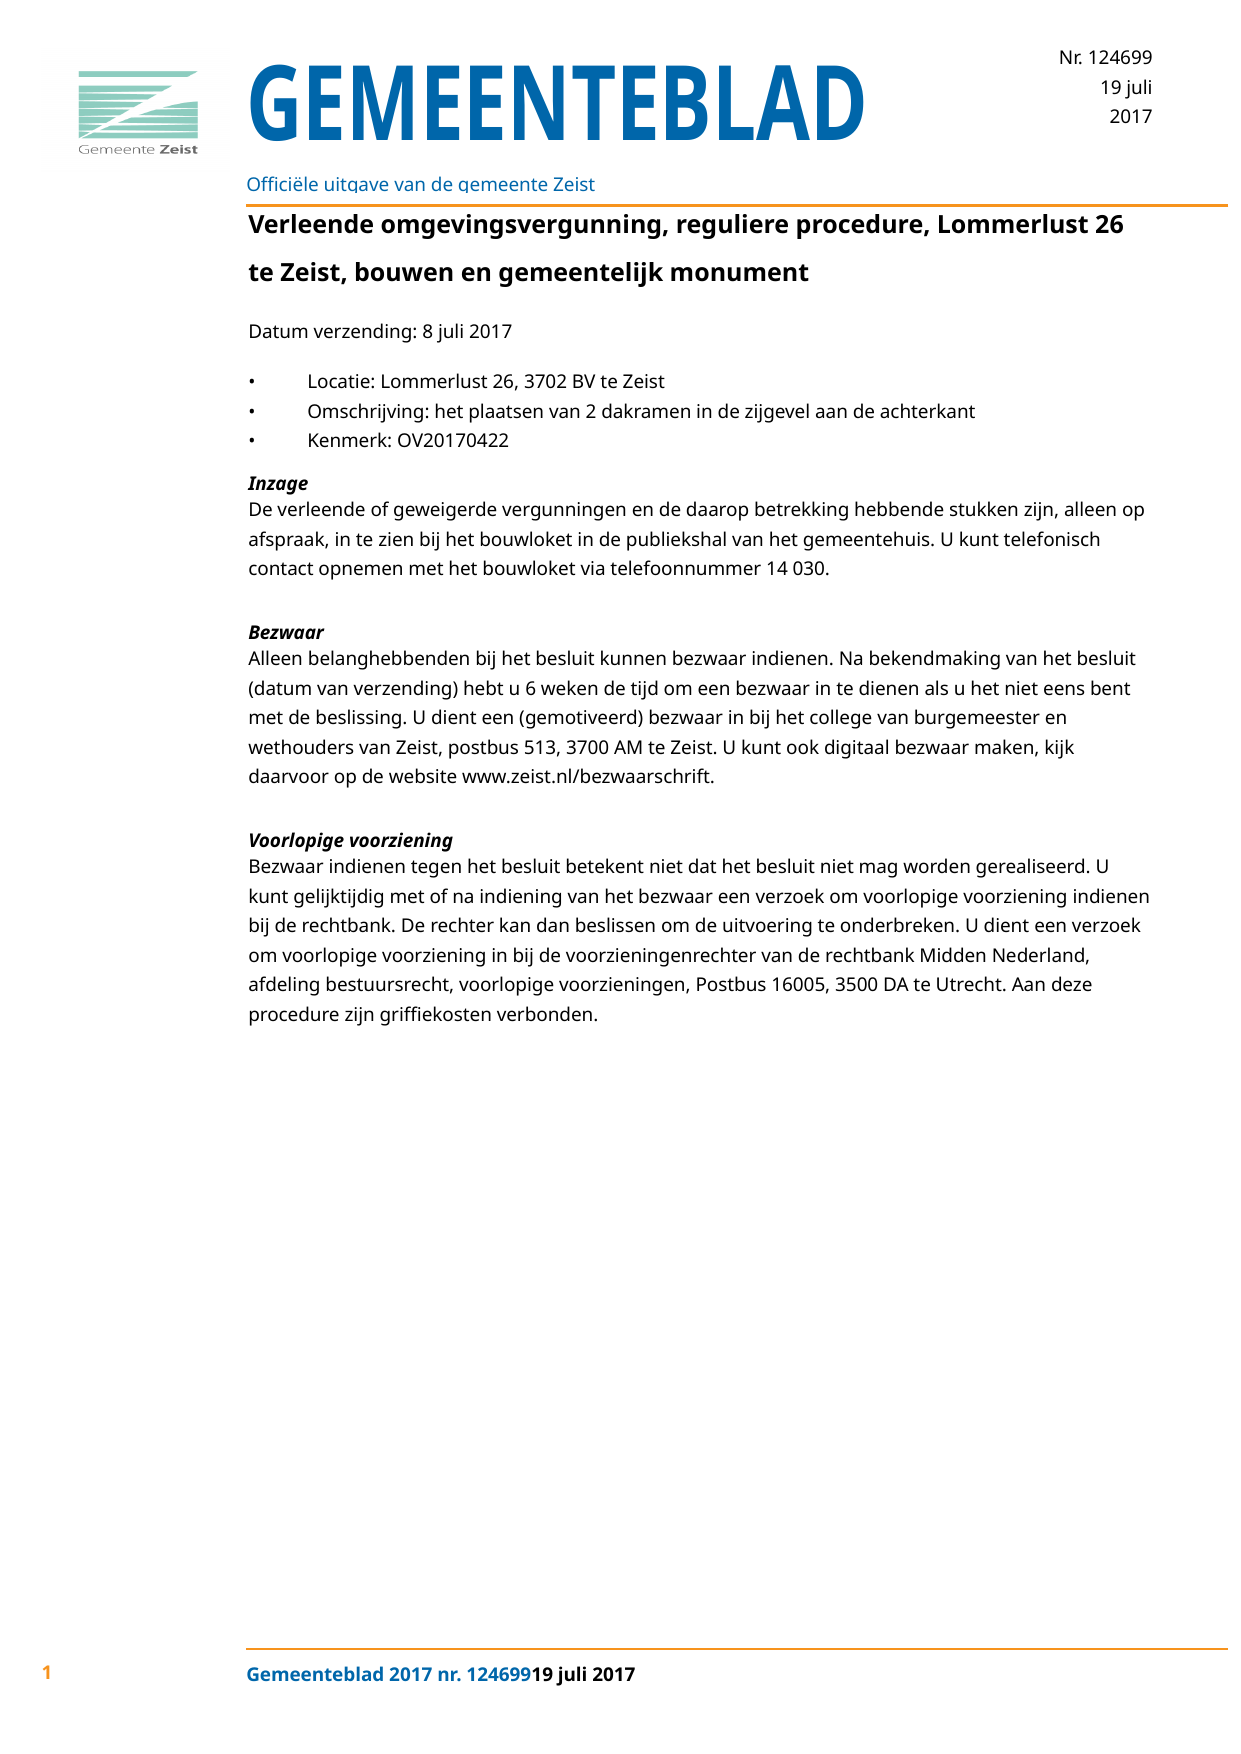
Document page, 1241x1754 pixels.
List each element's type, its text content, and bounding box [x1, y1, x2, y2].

text Inzage [248, 471, 1152, 496]
text Datum verzending: 8 juli 2017 [248, 318, 1152, 344]
picture [41, 47, 231, 172]
text Voorlopige voorziening [248, 827, 1152, 853]
text Alleen belanghebbenden bij het besluit kunnen bezwaar indienen. Na bekendmaking van het besluit (datum van verzending) hebt u 6 weken de tijd om een bezwaar in te dienen als u het niet eens bent met de beslissing. U dient een (gemotiveerd) bezwaar in bij het college van burgemeester en wethouders van Zeist, postbus 513, 3700 AM te Zeist. U kunt ook digitaal bezwaar maken, kijk daarvoor op de website www.zeist.nl/bezwaarschrift. [248, 645, 1152, 789]
text Verleende omgevingsvergunning, reguliere procedure, Lommerlust 26 te Zeist, bouwen en gemeentelijk monument [248, 207, 1152, 288]
text Bezwaar indienen tegen het besluit betekent niet dat het besluit niet mag worden gerealiseerd. U kunt gelijktijdig met of na indiening van het bezwaar een verzoek om voorlopige voorziening indienen bij de rechtbank. De rechter kan dan beslissen om de uitvoering te onderbreken. U dient een verzoek om voorlopige voorziening in bij de voorzieningenrechter van de rechtbank Midden Nederland, afdeling bestuursrecht, voorlopige voorzieningen, Postbus 16005, 3500 DA te Utrecht. Aan deze procedure zijn griffiekosten verbonden. [248, 853, 1152, 1027]
text Bezwaar [248, 619, 1152, 645]
list Locatie: Lommerlust 26, 3702 BV te Zeist [248, 368, 1152, 394]
list Kenmerk: OV20170422 [248, 427, 1152, 453]
text De verleende of geweigerde vergunningen en de daarop betrekking hebbende stukken zijn, alleen op afspraak, in te zien bij het bouwloket in de publiekshal van het gemeentehuis. U kunt telefonisch contact opnemen met het bouwloket via telefoonnummer 14 030. [248, 496, 1152, 581]
list Omschrijving: het plaatsen van 2 dakramen in de zijgevel aan de achterkant [248, 398, 1152, 424]
